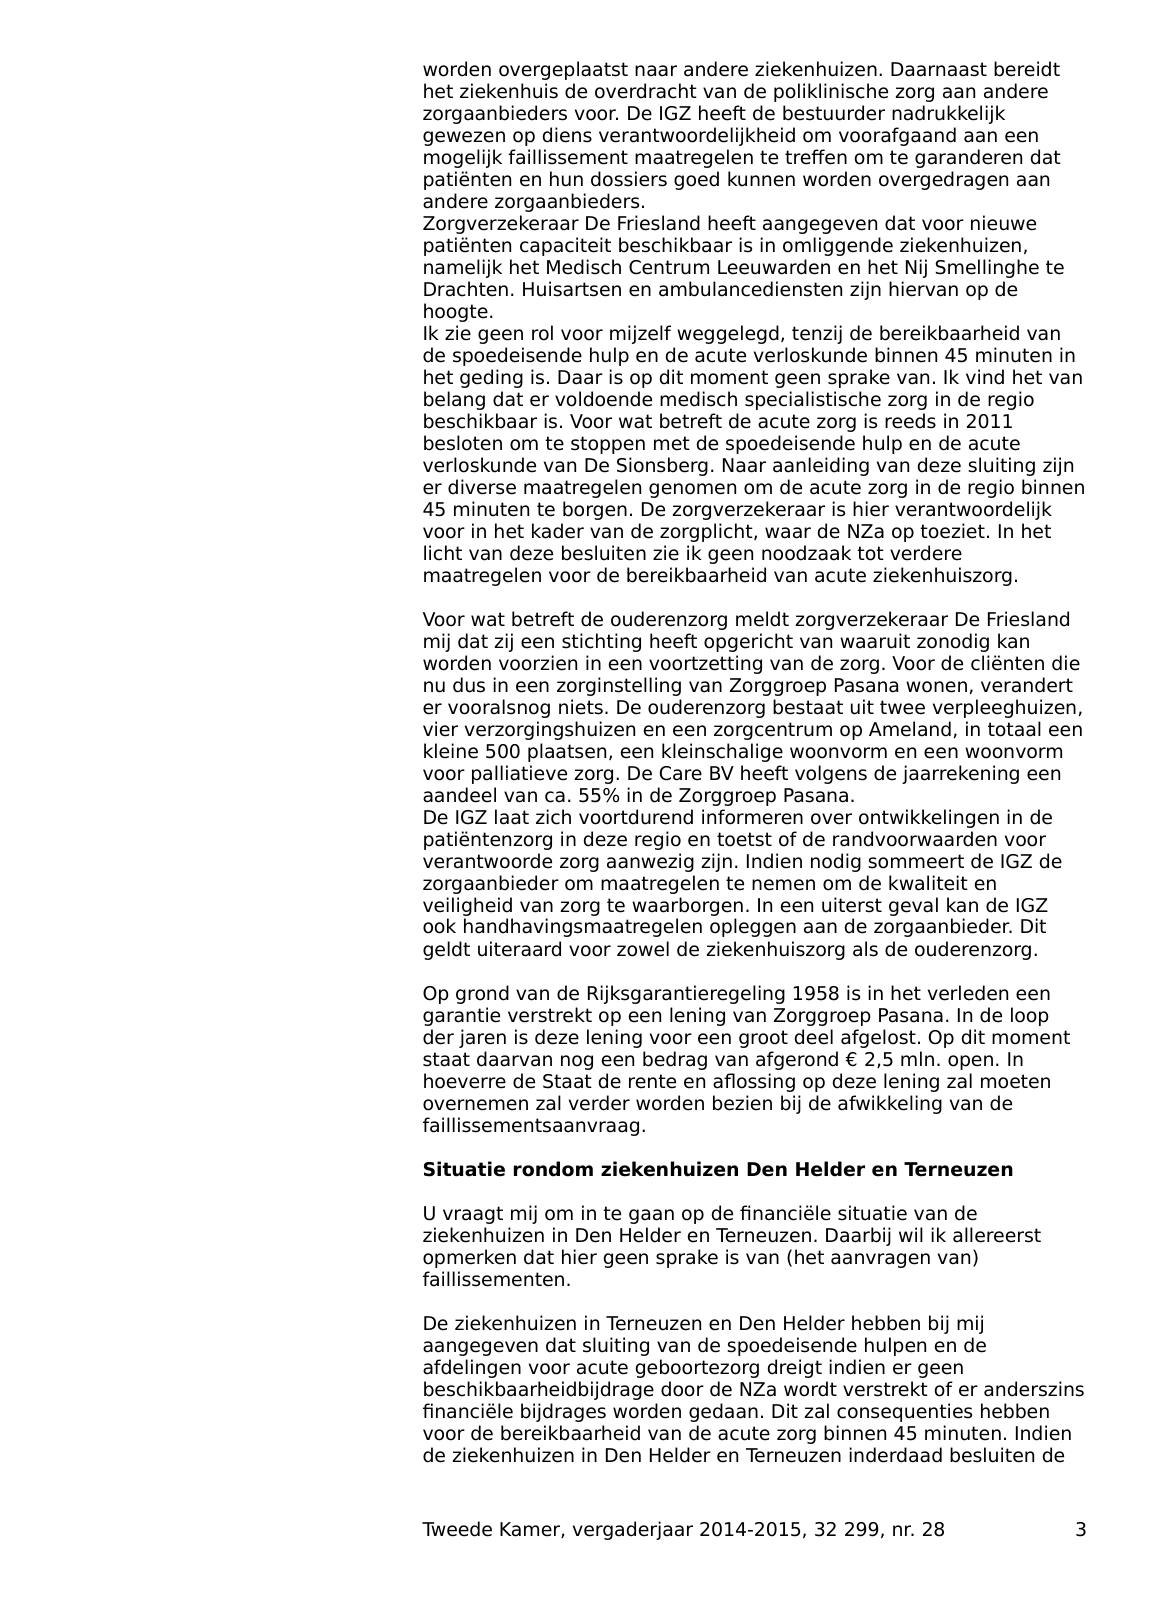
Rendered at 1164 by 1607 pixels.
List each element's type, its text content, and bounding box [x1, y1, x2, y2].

text Op grond van de Rijksgarantieregeling 1958 is in het verleden een garantie verstrekt op een lening van Zorggroep Pasana. In de loop der jaren is deze lening voor een groot deel afgelost. Op dit moment staat daarvan nog een bedrag van afgerond € 2,5 mln. open. In hoeverre de Staat de rente en aflossing op deze lening zal moeten overnemen zal verder worden bezien bij de afwikkeling van de faillissementsaanvraag. [422, 983, 1087, 1136]
text Ik zie geen rol voor mijzelf weggelegd, tenzij de bereikbaarheid van de spoedeisende hulp en de acute verloskunde binnen 45 minuten in het geding is. Daar is op dit moment geen sprake van. Ik vind het van belang dat er voldoende medisch specialistische zorg in de regio beschikbaar is. Voor wat betreft de acute zorg is reeds in 2011 besloten om te stoppen met de spoedeisende hulp en de acute verloskunde van De Sionsberg. Naar aanleiding van deze sluiting zijn er diverse maatregelen genomen om de acute zorg in de regio binnen 45 minuten te borgen. De zorgverzekeraar is hier verantwoordelijk voor in het kader van de zorgplicht, waar de NZa op toeziet. In het licht van deze besluiten zie ik geen noodzaak tot verdere maatregelen voor de bereikbaarheid van acute ziekenhuiszorg. [422, 323, 1087, 587]
subtitle Situatie rondom ziekenhuizen Den Helder en Terneuzen [422, 1159, 1087, 1181]
text De IGZ laat zich voortdurend informeren over ontwikkelingen in de patiëntenzorg in deze regio en toetst of de randvoorwaarden voor verantwoorde zorg aanwezig zijn. Indien nodig sommeert de IGZ de zorgaanbieder om maatregelen te nemen om de kwaliteit en veiligheid van zorg te waarborgen. In een uiterst geval kan de IGZ ook handhavingsmaatregelen opleggen aan de zorgaanbieder. Dit geldt uiteraard voor zowel de ziekenhuiszorg als de ouderenzorg. [422, 807, 1087, 960]
text worden overgeplaatst naar andere ziekenhuizen. Daarnaast bereidt het ziekenhuis de overdracht van de poliklinische zorg aan andere zorgaanbieders voor. De IGZ heeft de bestuurder nadrukkelijk gewezen op diens verantwoordelijkheid om voorafgaand aan een mogelijk faillissement maatregelen te treffen om te garanderen dat patiënten en hun dossiers goed kunnen worden overgedragen aan andere zorgaanbieders. [422, 59, 1087, 213]
text Voor wat betreft de ouderenzorg meldt zorgverzekeraar De Friesland mij dat zij een stichting heeft opgericht van waaruit zonodig kan worden voorzien in een voortzetting van de zorg. Voor de cliënten die nu dus in een zorginstelling van Zorggroep Pasana wonen, verandert er vooralsnog niets. De ouderenzorg bestaat uit twee verpleeghuizen, vier verzorgingshuizen en een zorgcentrum op Ameland, in totaal een kleine 500 plaatsen, een kleinschalige woonvorm en een woonvorm voor palliatieve zorg. De Care BV heeft volgens de jaarrekening een aandeel van ca. 55% in de Zorggroep Pasana. [422, 609, 1087, 807]
text Zorgverzekeraar De Friesland heeft aangegeven dat voor nieuwe patiënten capaciteit beschikbaar is in omliggende ziekenhuizen, namelijk het Medisch Centrum Leeuwarden en het Nij Smellinghe te Drachten. Huisartsen en ambulancediensten zijn hiervan op de hoogte. [422, 213, 1087, 323]
text U vraagt mij om in te gaan op de financiële situatie van de ziekenhuizen in Den Helder en Terneuzen. Daarbij wil ik allereerst opmerken dat hier geen sprake is van (het aanvragen van) faillissementen. [422, 1203, 1087, 1291]
text De ziekenhuizen in Terneuzen en Den Helder hebben bij mij aangegeven dat sluiting van de spoedeisende hulpen en de afdelingen voor acute geboortezorg dreigt indien er geen beschikbaarheidbijdrage door de NZa wordt verstrekt of er anderszins financiële bijdrages worden gedaan. Dit zal consequenties hebben voor de bereikbaarheid van de acute zorg binnen 45 minuten. Indien de ziekenhuizen in Den Helder en Terneuzen inderdaad besluiten de [422, 1313, 1087, 1467]
